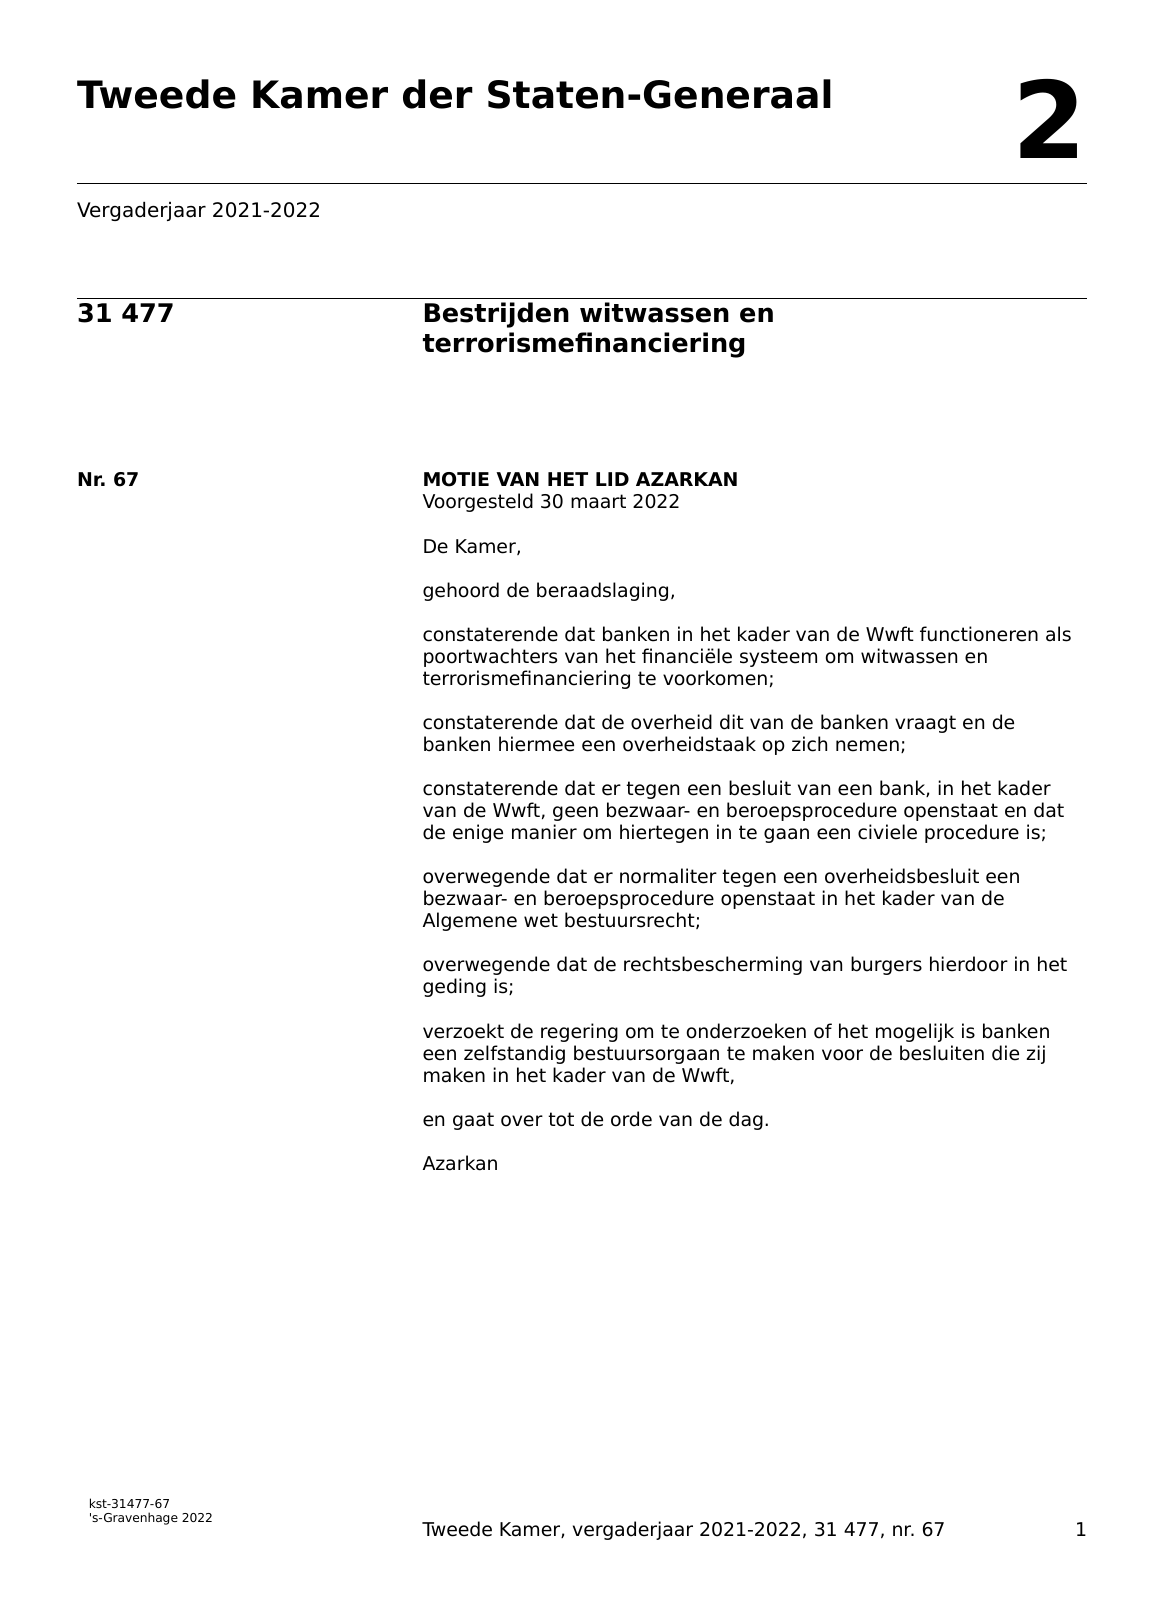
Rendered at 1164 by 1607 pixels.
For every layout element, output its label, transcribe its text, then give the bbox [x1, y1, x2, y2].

text en gaat over tot de orde van de dag. [422, 1109, 1087, 1131]
text De Kamer, [422, 536, 1087, 557]
text overwegende dat er normaliter tegen een overheidsbesluit een bezwaar- en beroepsprocedure openstaat in het kader van de Algemene wet bestuursrecht; [422, 866, 1087, 932]
text Azarkan [422, 1153, 1087, 1175]
text gehoord de beraadslaging, [422, 580, 1087, 602]
text overwegende dat de rechtsbescherming van burgers hierdoor in het geding is; [422, 954, 1087, 998]
text constaterende dat de overheid dit van de banken vraagt en de banken hiermee een overheidstaak op zich nemen; [422, 712, 1087, 756]
table_cell Vergaderjaar 2021-2022 [77, 184, 1087, 298]
text verzoekt de regering om te onderzoeken of het mogelijk is banken een zelfstandig bestuursorgaan te maken voor de besluiten die zij maken in het kader van de Wwft, [422, 1021, 1087, 1086]
text constaterende dat banken in het kader van de Wwft functioneren als poortwachters van het financiële systeem om witwassen en terrorismefinanciering te voorkomen; [422, 624, 1087, 690]
table_header Tweede Kamer der Staten-Generaal [77, 59, 886, 183]
text 's-Gravenhage 2022 [88, 1511, 323, 1525]
text kst-31477-67 [88, 1497, 323, 1511]
subtitle Nr. 67 MOTIE VAN HET LID AZARKAN [77, 469, 1087, 491]
text Voorgesteld 30 maart 2022 [422, 491, 1087, 513]
subtitle 31 477 Bestrijden witwassen en terrorismefinanciering [77, 299, 1087, 358]
text constaterende dat er tegen een besluit van een bank, in het kader van de Wwft, geen bezwaar- en beroepsprocedure openstaat en dat de enige manier om hiertegen in te gaan een civiele procedure is; [422, 778, 1087, 844]
table_header 2 [886, 59, 1087, 183]
